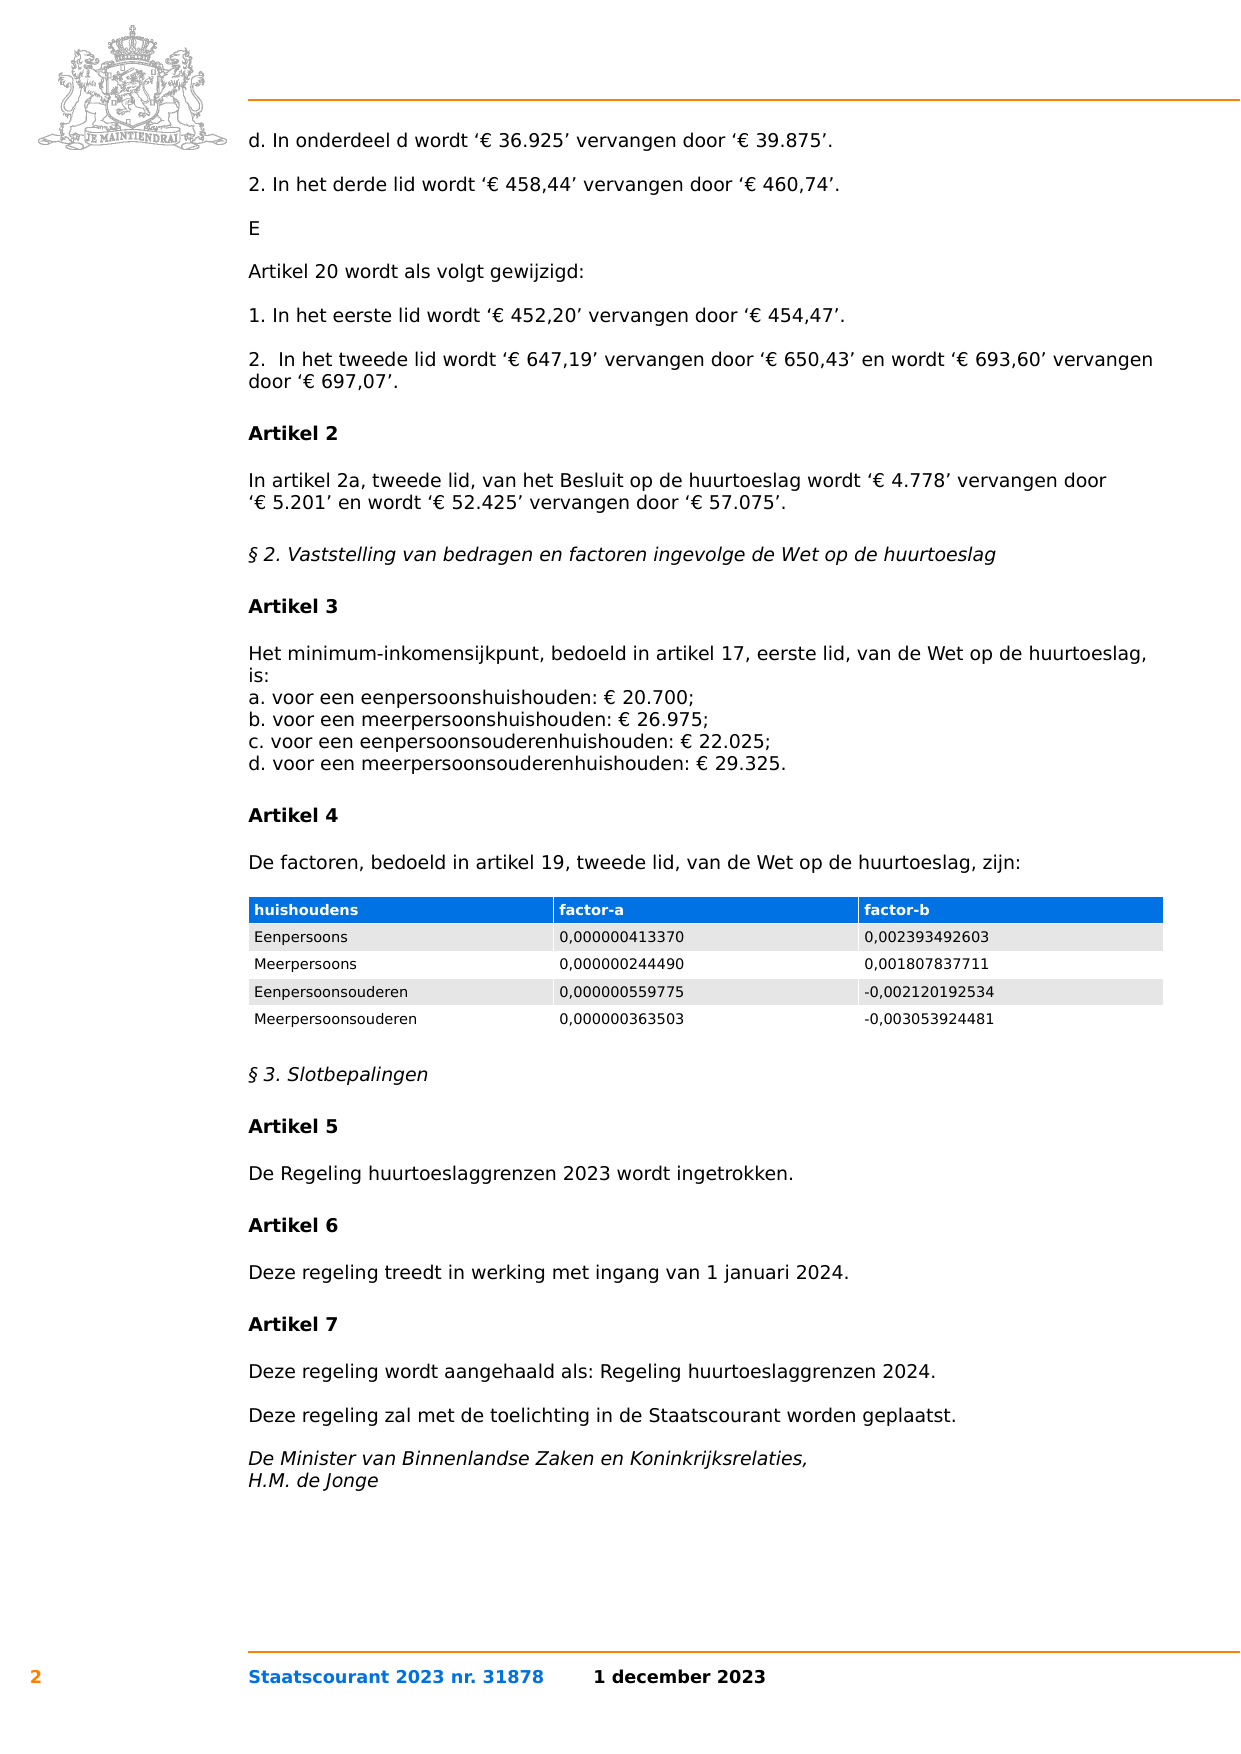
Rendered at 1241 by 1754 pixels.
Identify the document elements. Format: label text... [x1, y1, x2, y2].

table_header factor-a [554, 897, 858, 923]
table_cell Meerpersoonsouderen [249, 1006, 553, 1033]
subtitle Artikel 2 [248, 423, 1163, 445]
text 2. In het derde lid wordt ‘€ 458,44’ vervangen door ‘€ 460,74’. [248, 174, 1163, 196]
table_cell Meerpersoons [249, 952, 553, 978]
subtitle Artikel 6 [248, 1215, 1163, 1237]
table_cell 0,002393492603 [859, 924, 1163, 951]
table_cell -0,003053924481 [859, 1006, 1163, 1033]
table_cell -0,002120192534 [859, 979, 1163, 1005]
subtitle Artikel 5 [248, 1116, 1163, 1138]
table_cell Eenpersoonsouderen [249, 979, 553, 1005]
text In artikel 2a, tweede lid, van het Besluit op de huurtoeslag wordt ‘€ 4.778’ vervangen door ‘€ 5.201’ en wordt ‘€ 52.425’ vervangen door ‘€ 57.075’. [248, 470, 1163, 514]
picture [38, 25, 227, 150]
table_header factor-b [859, 897, 1163, 923]
table_cell 0,000000363503 [554, 1006, 858, 1033]
text d. In onderdeel d wordt ‘€ 36.925’ vervangen door ‘€ 39.875’. [248, 130, 1163, 152]
text Deze regeling treedt in werking met ingang van 1 januari 2024. [248, 1262, 1163, 1284]
table_cell 0,000000244490 [554, 952, 858, 978]
table_cell 0,000000559775 [554, 979, 858, 1005]
text Het minimum-inkomensijkpunt, bedoeld in artikel 17, eerste lid, van de Wet op de huurtoeslag, is: [248, 643, 1163, 687]
text De Minister van Binnenlandse Zaken en Koninkrijksrelaties, H.M. de Jonge [248, 1448, 1163, 1492]
subtitle Artikel 3 [248, 596, 1163, 618]
subtitle Artikel 4 [248, 805, 1163, 827]
text b. voor een meerpersoonshuishouden: € 26.975; [248, 709, 1163, 731]
text 2. In het tweede lid wordt ‘€ 647,19’ vervangen door ‘€ 650,43’ en wordt ‘€ 693,60’ vervangen door ‘€ 697,07’. [248, 349, 1163, 393]
table_cell 0,000000413370 [554, 924, 858, 951]
subtitle § 2. Vaststelling van bedragen en factoren ingevolge de Wet op de huurtoeslag [248, 544, 1163, 566]
subtitle § 3. Slotbepalingen [248, 1064, 1163, 1086]
text Deze regeling zal met de toelichting in de Staatscourant worden geplaatst. [248, 1404, 1163, 1426]
text De Regeling huurtoeslaggrenzen 2023 wordt ingetrokken. [248, 1163, 1163, 1185]
text c. voor een eenpersoonsouderenhuishouden: € 22.025; [248, 731, 1163, 753]
text 1. In het eerste lid wordt ‘€ 452,20’ vervangen door ‘€ 454,47’. [248, 305, 1163, 327]
table_cell Eenpersoons [249, 924, 553, 951]
text Artikel 20 wordt als volgt gewijzigd: [248, 261, 1163, 283]
subtitle Artikel 7 [248, 1314, 1163, 1336]
text De factoren, bedoeld in artikel 19, tweede lid, van de Wet op de huurtoeslag, zijn: [248, 852, 1163, 874]
text E [248, 218, 1163, 239]
table_cell 0,001807837711 [859, 952, 1163, 978]
text d. voor een meerpersoonsouderenhuishouden: € 29.325. [248, 753, 1163, 775]
text a. voor een eenpersoonshuishouden: € 20.700; [248, 687, 1163, 709]
table_header huishoudens [249, 897, 553, 923]
text Deze regeling wordt aangehaald als: Regeling huurtoeslaggrenzen 2024. [248, 1361, 1163, 1383]
